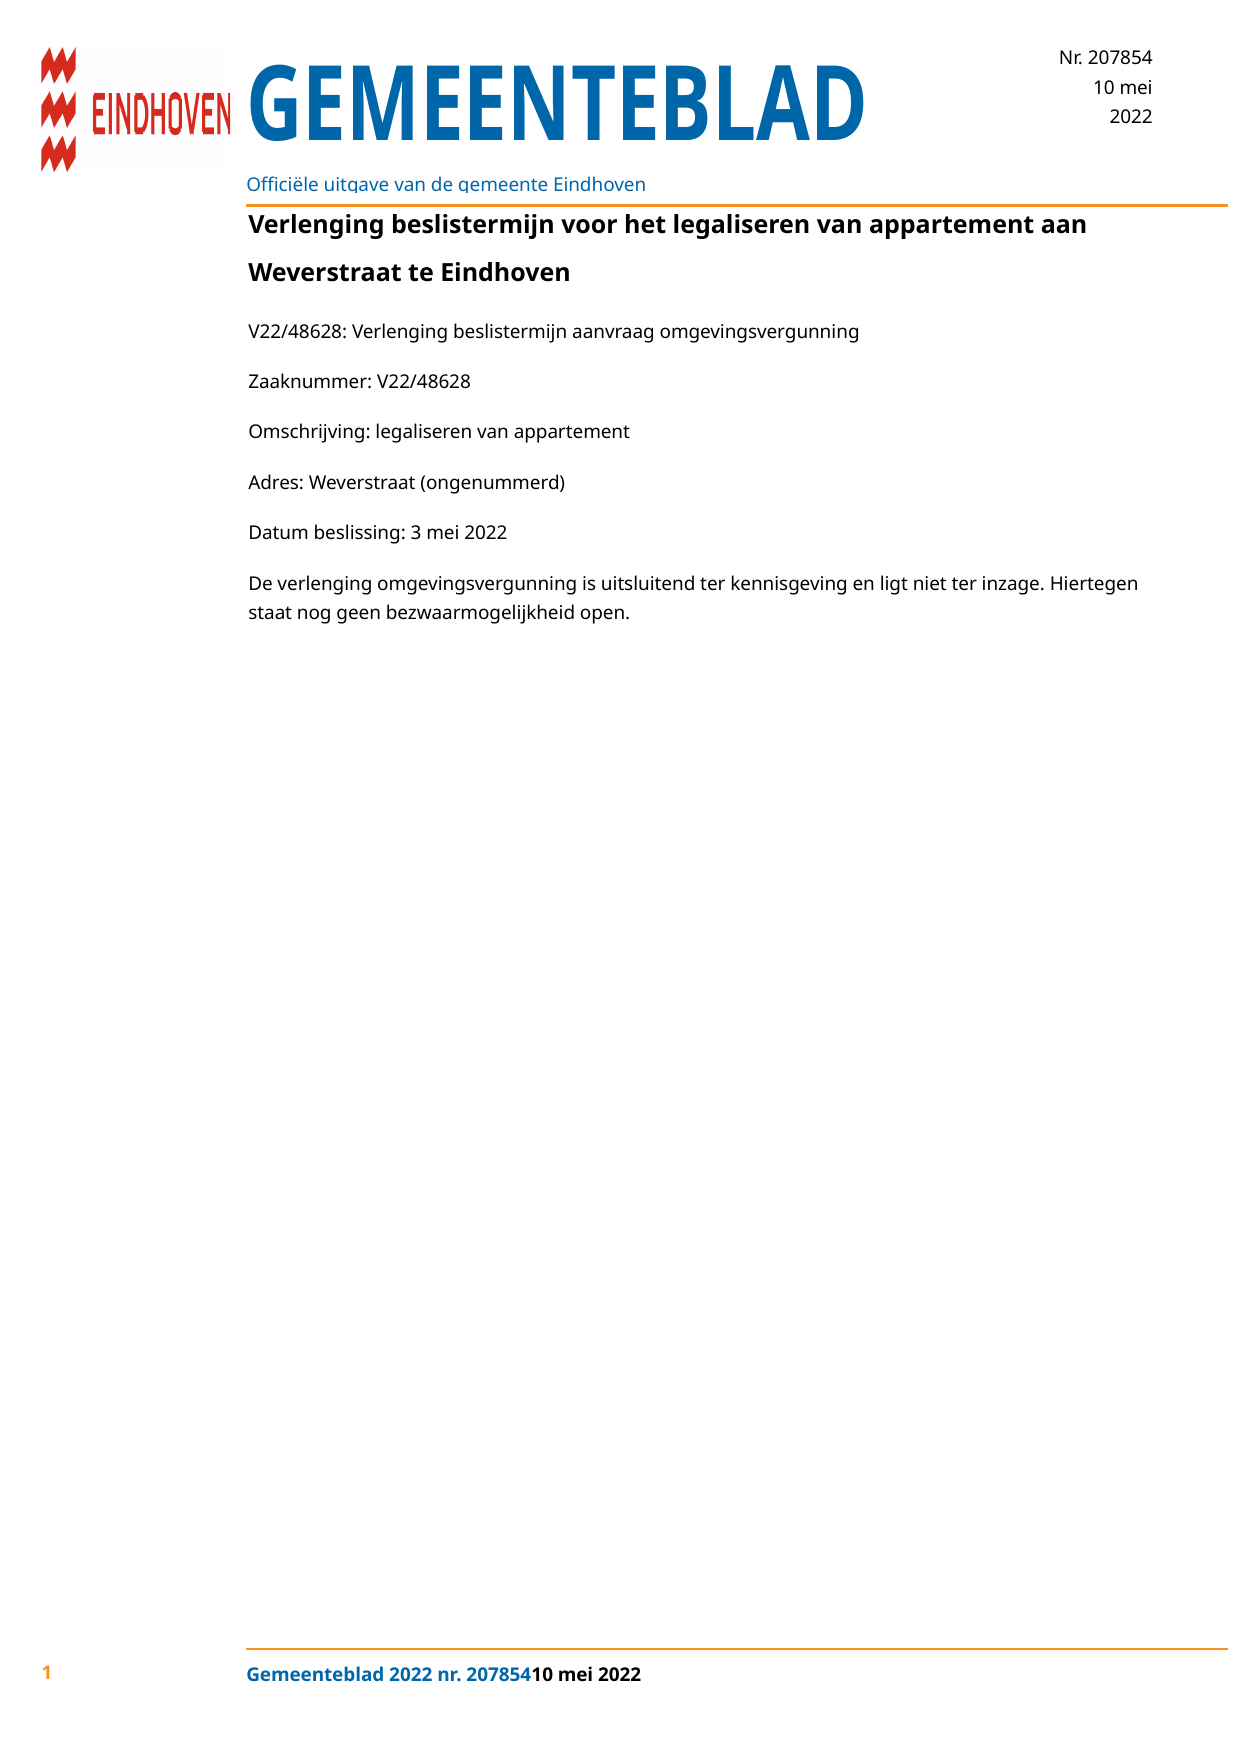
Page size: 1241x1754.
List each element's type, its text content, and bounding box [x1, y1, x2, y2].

text De verlenging omgevingsvergunning is uitsluitend ter kennisgeving en ligt niet ter inzage. Hiertegen staat nog geen bezwaarmogelijkheid open. [248, 570, 1152, 625]
text V22/48628: Verlenging beslistermijn aanvraag omgevingsvergunning [248, 318, 1152, 344]
picture [41, 47, 231, 172]
text Omschrijving: legaliseren van appartement [248, 419, 1152, 444]
text Verlenging beslistermijn voor het legaliseren van appartement aan Weverstraat te Eindhoven [248, 207, 1152, 288]
text Zaaknummer: V22/48628 [248, 368, 1152, 394]
text Datum beslissing: 3 mei 2022 [248, 519, 1152, 545]
text Adres: Weverstraat (ongenummerd) [248, 469, 1152, 495]
